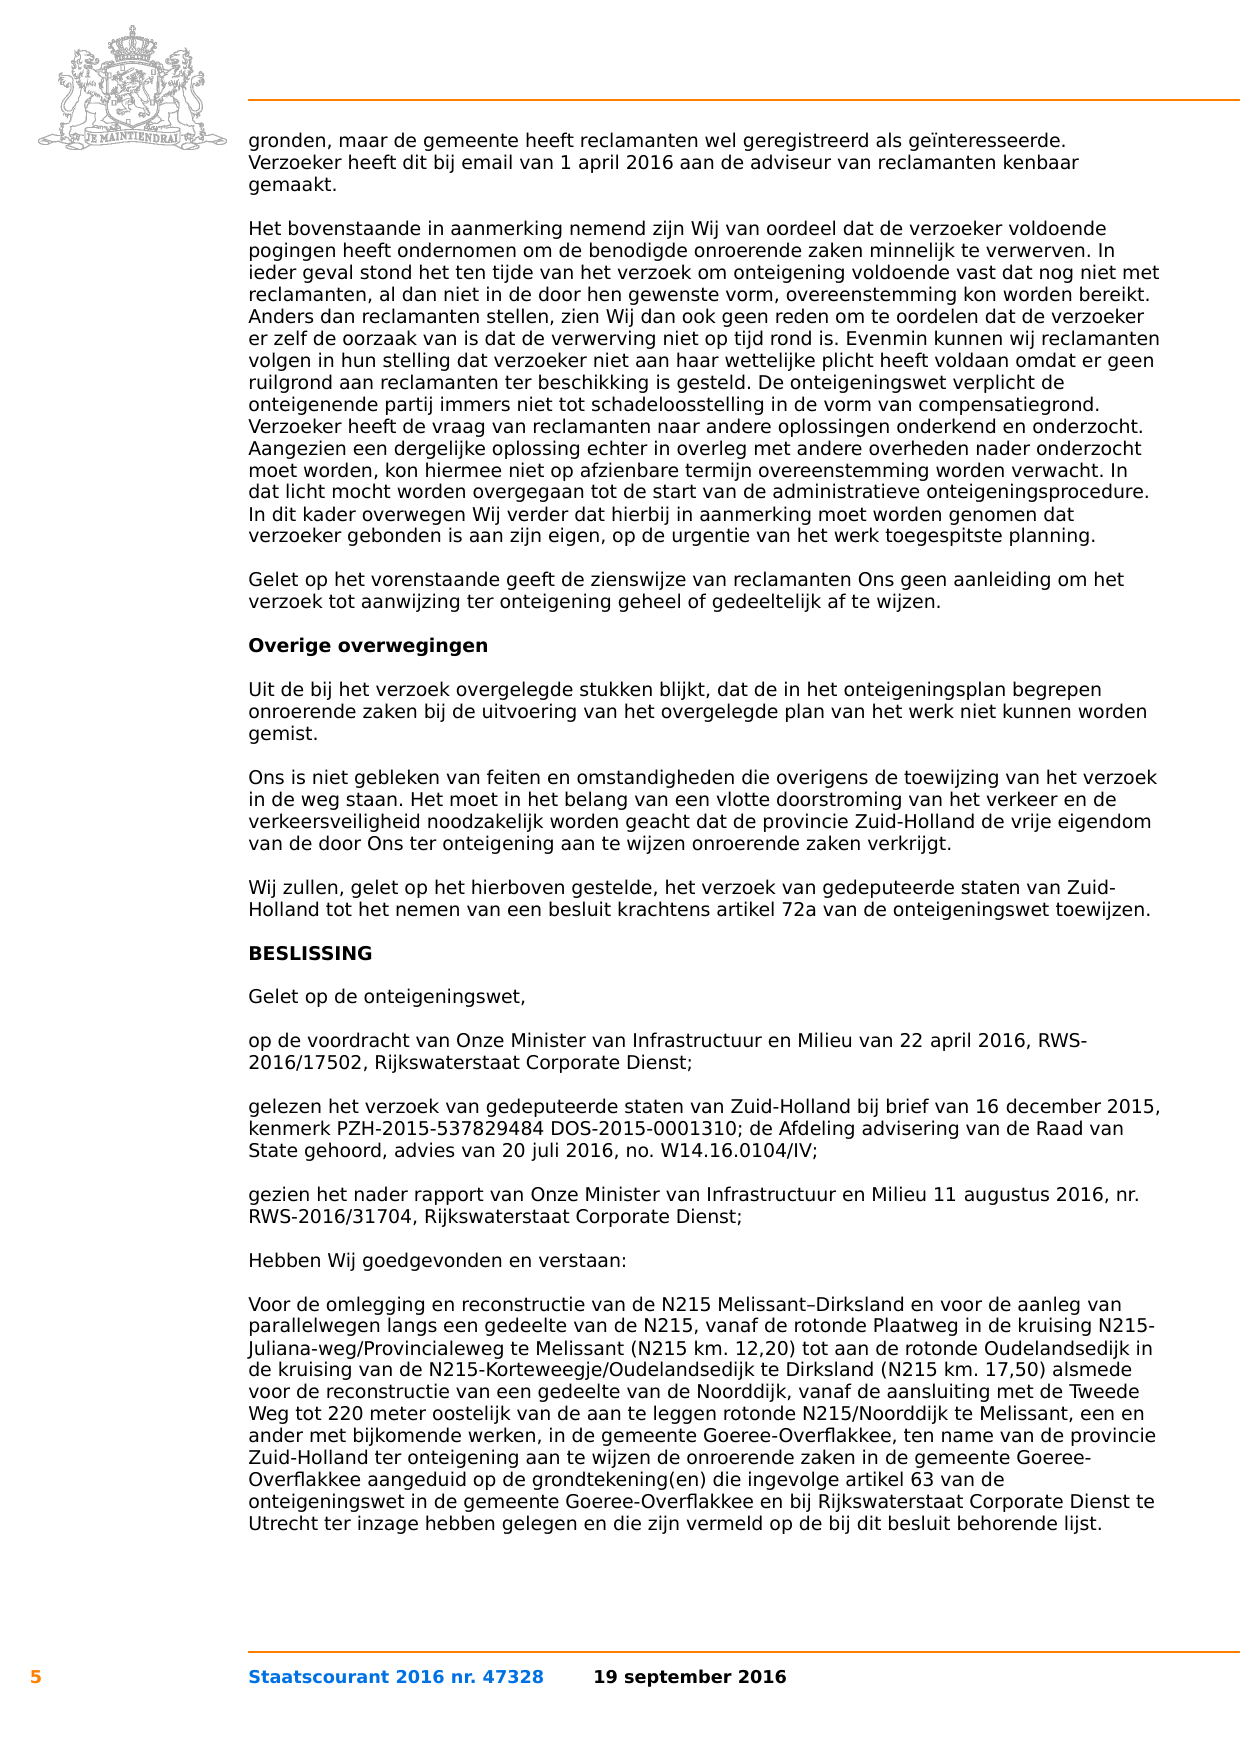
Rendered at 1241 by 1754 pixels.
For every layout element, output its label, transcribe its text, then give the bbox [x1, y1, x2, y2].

text Hebben Wij goedgevonden en verstaan: [248, 1249, 1163, 1272]
text Het bovenstaande in aanmerking nemend zijn Wij van oordeel dat de verzoeker voldoende pogingen heeft ondernomen om de benodigde onroerende zaken minnelijk te verwerven. In ieder geval stond het ten tijde van het verzoek om onteigening voldoende vast dat nog niet met reclamanten, al dan niet in de door hen gewenste vorm, overeenstemming kon worden bereikt. Anders dan reclamanten stellen, zien Wij dan ook geen reden om te oordelen dat de verzoeker er zelf de oorzaak van is dat de verwerving niet op tijd rond is. Evenmin kunnen wij reclamanten volgen in hun stelling dat verzoeker niet aan haar wettelijke plicht heeft voldaan omdat er geen ruilgrond aan reclamanten ter beschikking is gesteld. De onteigeningswet verplicht de onteigenende partij immers niet tot schadeloosstelling in de vorm van compensatiegrond. Verzoeker heeft de vraag van reclamanten naar andere oplossingen onderkend en onderzocht. Aangezien een dergelijke oplossing echter in overleg met andere overheden nader onderzocht moet worden, kon hiermee niet op afzienbare termijn overeenstemming worden verwacht. In dat licht mocht worden overgegaan tot de start van de administratieve onteigeningsprocedure. In dit kader overwegen Wij verder dat hierbij in aanmerking moet worden genomen dat verzoeker gebonden is aan zijn eigen, op de urgentie van het werk toegespitste planning. [248, 218, 1163, 547]
text gronden, maar de gemeente heeft reclamanten wel geregistreerd als geïnteresseerde. Verzoeker heeft dit bij email van 1 april 2016 aan de adviseur van reclamanten kenbaar gemaakt. [248, 130, 1163, 196]
text op de voordracht van Onze Minister van Infrastructuur en Milieu van 22 april 2016, RWS-2016/17502, Rijkswaterstaat Corporate Dienst; [248, 1030, 1163, 1074]
text Ons is niet gebleken van feiten en omstandigheden die overigens de toewijzing van het verzoek in de weg staan. Het moet in het belang van een vlotte doorstroming van het verkeer en de verkeersveiligheid noodzakelijk worden geacht dat de provincie Zuid-Holland de vrije eigendom van de door Ons ter onteigening aan te wijzen onroerende zaken verkrijgt. [248, 767, 1163, 855]
text Gelet op de onteigeningswet, [248, 986, 1163, 1008]
text gelezen het verzoek van gedeputeerde staten van Zuid-Holland bij brief van 16 december 2015, kenmerk PZH-2015-537829484 DOS-2015-0001310; de Afdeling advisering van de Raad van State gehoord, advies van 20 juli 2016, no. W14.16.0104/IV; [248, 1096, 1163, 1162]
text Uit de bij het verzoek overgelegde stukken blijkt, dat de in het onteigeningsplan begrepen onroerende zaken bij de uitvoering van het overgelegde plan van het werk niet kunnen worden gemist. [248, 679, 1163, 745]
text Voor de omlegging en reconstructie van de N215 Melissant–Dirksland en voor de aanleg van parallelwegen langs een gedeelte van de N215, vanaf de rotonde Plaatweg in de kruising N215-Juliana-weg/Provincialeweg te Melissant (N215 km. 12,20) tot aan de rotonde Oudelandsedijk in de kruising van de N215-Korteweegje/Oudelandsedijk te Dirksland (N215 km. 17,50) alsmede voor de reconstructie van een gedeelte van de Noorddijk, vanaf de aansluiting met de Tweede Weg tot 220 meter oostelijk van de aan te leggen rotonde N215/Noorddijk te Melissant, een en ander met bijkomende werken, in de gemeente Goeree-Overflakkee, ten name van de provincie Zuid-Holland ter onteigening aan te wijzen de onroerende zaken in de gemeente Goeree-Overflakkee aangeduid op de grondtekening(en) die ingevolge artikel 63 van de onteigeningswet in de gemeente Goeree-Overflakkee en bij Rijkswaterstaat Corporate Dienst te Utrecht ter inzage hebben gelegen en die zijn vermeld op de bij dit besluit behorende lijst. [248, 1293, 1163, 1535]
text Wij zullen, gelet op het hierboven gestelde, het verzoek van gedeputeerde staten van Zuid-Holland tot het nemen van een besluit krachtens artikel 72a van de onteigeningswet toewijzen. [248, 877, 1163, 921]
subtitle BESLISSING [248, 942, 1163, 964]
picture [38, 25, 227, 150]
text gezien het nader rapport van Onze Minister van Infrastructuur en Milieu 11 augustus 2016, nr. RWS-2016/31704, Rijkswaterstaat Corporate Dienst; [248, 1184, 1163, 1228]
text Gelet op het vorenstaande geeft de zienswijze van reclamanten Ons geen aanleiding om het verzoek tot aanwijzing ter onteigening geheel of gedeeltelijk af te wijzen. [248, 569, 1163, 613]
subtitle Overige overwegingen [248, 635, 1163, 657]
